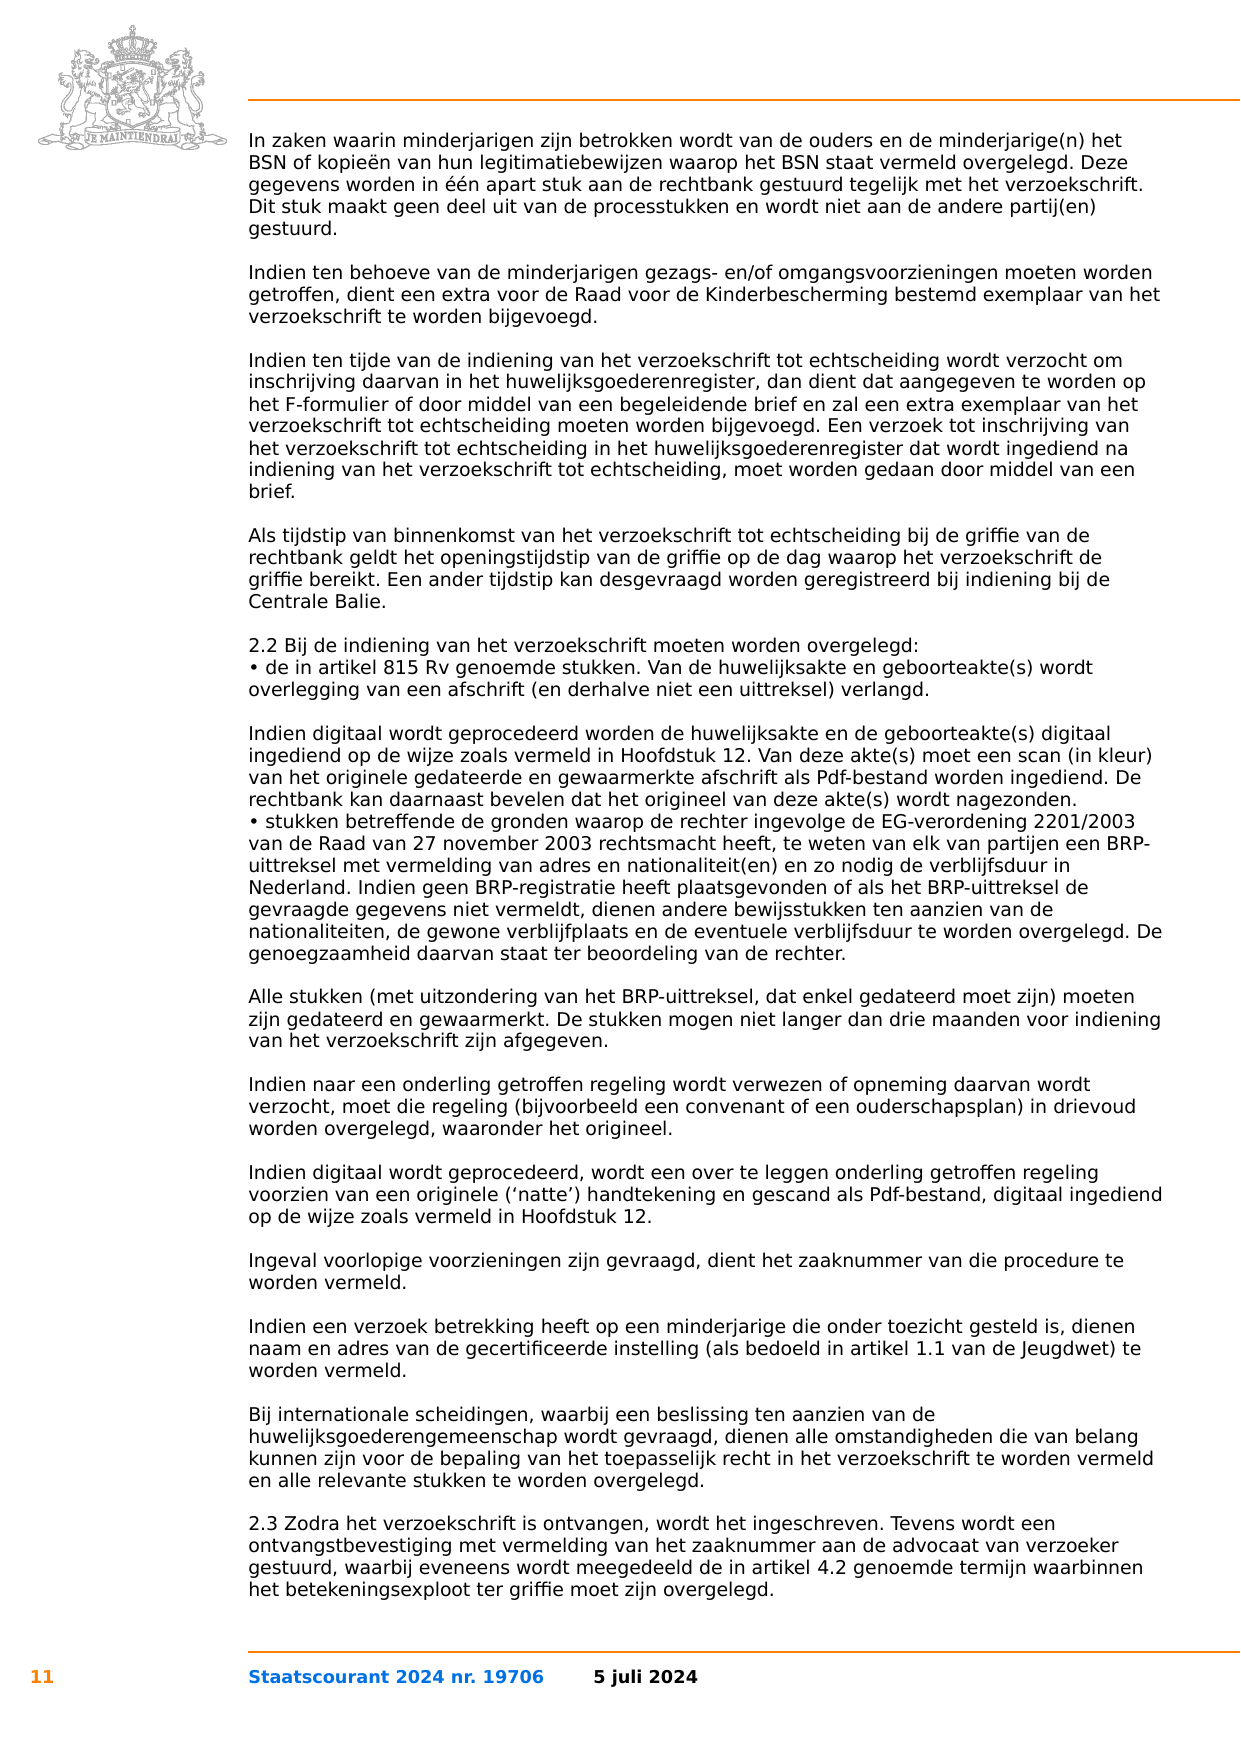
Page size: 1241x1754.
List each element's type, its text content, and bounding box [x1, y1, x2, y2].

text • de in artikel 815 Rv genoemde stukken. Van de huwelijksakte en geboorteakte(s) wordt overlegging van een afschrift (en derhalve niet een uittreksel) verlangd. [248, 657, 1163, 701]
text Ingeval voorlopige voorzieningen zijn gevraagd, dient het zaaknummer van die procedure te worden vermeld. [248, 1250, 1163, 1294]
text Bij internationale scheidingen, waarbij een beslissing ten aanzien van de huwelijksgoederengemeenschap wordt gevraagd, dienen alle omstandigheden die van belang kunnen zijn voor de bepaling van het toepasselijk recht in het verzoekschrift te worden vermeld en alle relevante stukken te worden overgelegd. [248, 1403, 1163, 1491]
text 2.3 Zodra het verzoekschrift is ontvangen, wordt het ingeschreven. Tevens wordt een ontvangstbevestiging met vermelding van het zaaknummer aan de advocaat van verzoeker gestuurd, waarbij eveneens wordt meegedeeld de in artikel 4.2 genoemde termijn waarbinnen het betekeningsexploot ter griffie moet zijn overgelegd. [248, 1513, 1163, 1601]
text Indien naar een onderling getroffen regeling wordt verwezen of opneming daarvan wordt verzocht, moet die regeling (bijvoorbeeld een convenant of een ouderschapsplan) in drievoud worden overgelegd, waaronder het origineel. [248, 1074, 1163, 1140]
text Als tijdstip van binnenkomst van het verzoekschrift tot echtscheiding bij de griffie van de rechtbank geldt het openingstijdstip van de griffie op de dag waarop het verzoekschrift de griffie bereikt. Een ander tijdstip kan desgevraagd worden geregistreerd bij indiening bij de Centrale Balie. [248, 525, 1163, 613]
text In zaken waarin minderjarigen zijn betrokken wordt van de ouders en de minderjarige(n) het BSN of kopieën van hun legitimatiebewijzen waarop het BSN staat vermeld overgelegd. Deze gegevens worden in één apart stuk aan de rechtbank gestuurd tegelijk met het verzoekschrift. Dit stuk maakt geen deel uit van de processtukken en wordt niet aan de andere partij(en) gestuurd. [248, 130, 1163, 240]
text • stukken betreffende de gronden waarop de rechter ingevolge de EG-verordening 2201/2003 van de Raad van 27 november 2003 rechtsmacht heeft, te weten van elk van partijen een BRP-uittreksel met vermelding van adres en nationaliteit(en) en zo nodig de verblijfsduur in Nederland. Indien geen BRP-registratie heeft plaatsgevonden of als het BRP-uittreksel de gevraagde gegevens niet vermeldt, dienen andere bewijsstukken ten aanzien van de nationaliteiten, de gewone verblijfplaats en de eventuele verblijfsduur te worden overgelegd. De genoegzaamheid daarvan staat ter beoordeling van de rechter. [248, 811, 1163, 964]
text Indien ten tijde van de indiening van het verzoekschrift tot echtscheiding wordt verzocht om inschrijving daarvan in het huwelijksgoederenregister, dan dient dat aangegeven te worden op het F-formulier of door middel van een begeleidende brief en zal een extra exemplaar van het verzoekschrift tot echtscheiding moeten worden bijgevoegd. Een verzoek tot inschrijving van het verzoekschrift tot echtscheiding in het huwelijksgoederenregister dat wordt ingediend na indiening van het verzoekschrift tot echtscheiding, moet worden gedaan door middel van een brief. [248, 349, 1163, 503]
text Indien een verzoek betrekking heeft op een minderjarige die onder toezicht gesteld is, dienen naam en adres van de gecertificeerde instelling (als bedoeld in artikel 1.1 van de Jeugdwet) te worden vermeld. [248, 1316, 1163, 1382]
picture [38, 25, 227, 150]
text Indien digitaal wordt geprocedeerd worden de huwelijksakte en de geboorteakte(s) digitaal ingediend op de wijze zoals vermeld in Hoofdstuk 12. Van deze akte(s) moet een scan (in kleur) van het originele gedateerde en gewaarmerkte afschrift als Pdf-bestand worden ingediend. De rechtbank kan daarnaast bevelen dat het origineel van deze akte(s) wordt nagezonden. [248, 723, 1163, 811]
text Alle stukken (met uitzondering van het BRP-uittreksel, dat enkel gedateerd moet zijn) moeten zijn gedateerd en gewaarmerkt. De stukken mogen niet langer dan drie maanden voor indiening van het verzoekschrift zijn afgegeven. [248, 986, 1163, 1052]
text Indien digitaal wordt geprocedeerd, wordt een over te leggen onderling getroffen regeling voorzien van een originele (‘natte’) handtekening en gescand als Pdf-bestand, digitaal ingediend op de wijze zoals vermeld in Hoofdstuk 12. [248, 1162, 1163, 1228]
text 2.2 Bij de indiening van het verzoekschrift moeten worden overgelegd: [248, 635, 1163, 657]
text Indien ten behoeve van de minderjarigen gezags- en/of omgangsvoorzieningen moeten worden getroffen, dient een extra voor de Raad voor de Kinderbescherming bestemd exemplaar van het verzoekschrift te worden bijgevoegd. [248, 262, 1163, 328]
